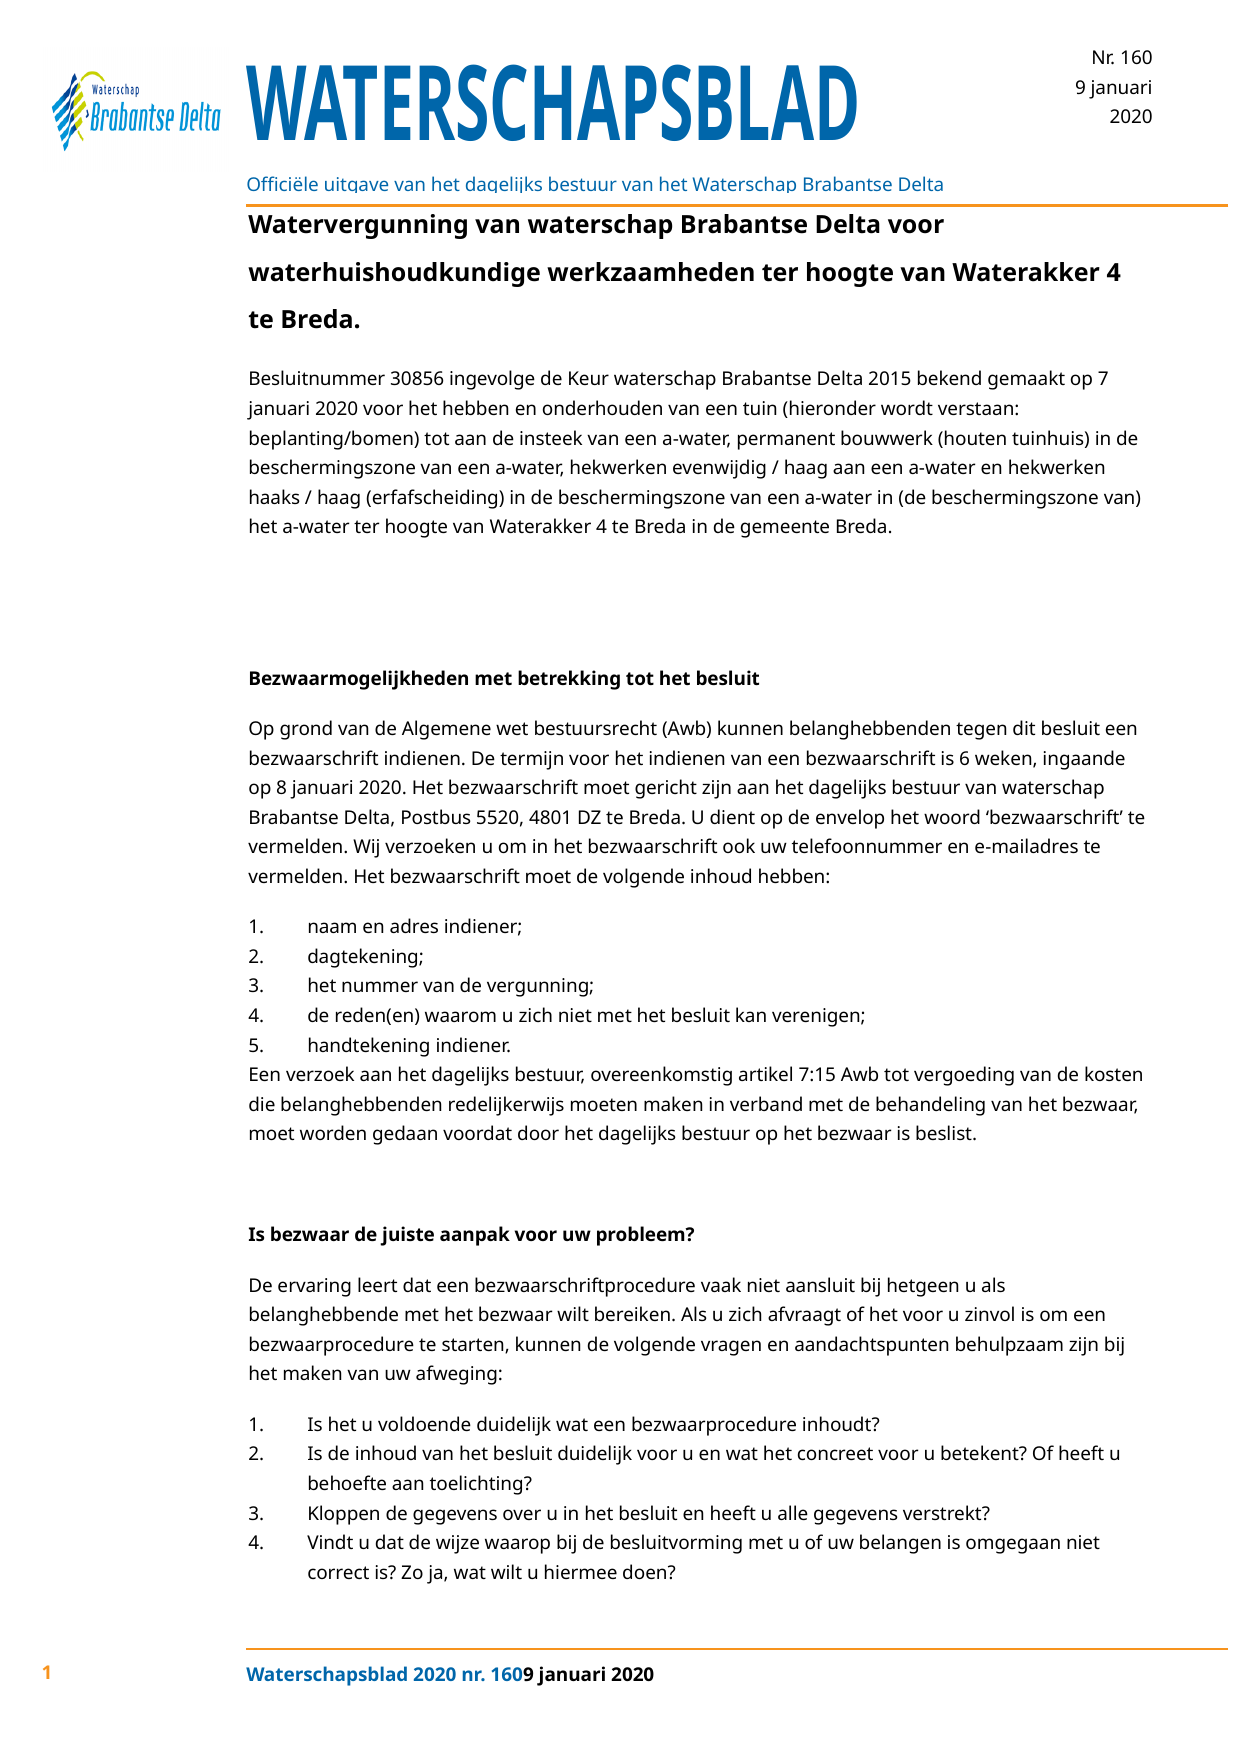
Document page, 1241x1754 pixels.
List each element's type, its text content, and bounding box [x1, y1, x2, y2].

list Vindt u dat de wijze waarop bij de besluitvorming met u of uw belangen is omgegaan niet correct is? Zo ja, wat wilt u hiermee doen? [248, 1529, 1152, 1584]
list Kloppen de gegevens over u in het besluit en heeft u alle gegevens verstrekt? [248, 1500, 1152, 1525]
text Watervergunning van waterschap Brabantse Delta voor waterhuishoudkundige werkzaamheden ter hoogte van Waterakker 4 te Breda. [248, 207, 1152, 336]
list dagtekening; [248, 943, 1152, 969]
text Een verzoek aan het dagelijks bestuur, overeenkomstig artikel 7:15 Awb tot vergoeding van de kosten die belanghebbenden redelijkerwijs moeten maken in verband met de behandeling van het bezwaar, moet worden gedaan voordat door het dagelijks bestuur op het bezwaar is beslist. [248, 1061, 1152, 1146]
list handtekening indiener. [248, 1032, 1152, 1057]
list Is de inhoud van het besluit duidelijk voor u en wat het concreet voor u betekent? Of heeft u behoefte aan toelichting? [248, 1441, 1152, 1496]
text Is bezwaar de juiste aanpak voor uw probleem? [248, 1221, 1152, 1247]
text De ervaring leert dat een bezwaarschriftprocedure vaak niet aansluit bij hetgeen u als belanghebbende met het bezwaar wilt bereiken. Als u zich afvraagt of het voor u zinvol is om een bezwaarprocedure te starten, kunnen de volgende vragen en aandachtspunten behulpzaam zijn bij het maken van uw afweging: [248, 1272, 1152, 1386]
text Besluitnummer 30856 ingevolge de Keur waterschap Brabantse Delta 2015 bekend gemaakt op 7 januari 2020 voor het hebben en onderhouden van een tuin (hieronder wordt verstaan: beplanting/bomen) tot aan de insteek van een a-water, permanent bouwwerk (houten tuinhuis) in de beschermingszone van een a-water, hekwerken evenwijdig / haag aan een a-water en hekwerken haaks / haag (erfafscheiding) in de beschermingszone van een a-water in (de beschermingszone van) het a-water ter hoogte van Waterakker 4 te Breda in de gemeente Breda. [248, 366, 1152, 539]
text Op grond van de Algemene wet bestuursrecht (Awb) kunnen belanghebbenden tegen dit besluit een bezwaarschrift indienen. De termijn voor het indienen van een bezwaarschrift is 6 weken, ingaande op 8 januari 2020. Het bezwaarschrift moet gericht zijn aan het dagelijks bestuur van waterschap Brabantse Delta, Postbus 5520, 4801 DZ te Breda. U dient op de envelop het woord ‘bezwaarschrift’ te vermelden. Wij verzoeken u om in het bezwaarschrift ook uw telefoonnummer en e‑mailadres te vermelden. Het bezwaarschrift moet de volgende inhoud hebben: [248, 715, 1152, 889]
text Bezwaarmogelijkheden met betrekking tot het besluit [248, 665, 1152, 690]
list het nummer van de vergunning; [248, 973, 1152, 998]
list naam en adres indiener; [248, 913, 1152, 939]
list de reden(en) waarom u zich niet met het besluit kan verenigen; [248, 1002, 1152, 1028]
picture [41, 47, 231, 172]
list Is het u voldoende duidelijk wat een bezwaarprocedure inhoudt? [248, 1411, 1152, 1437]
